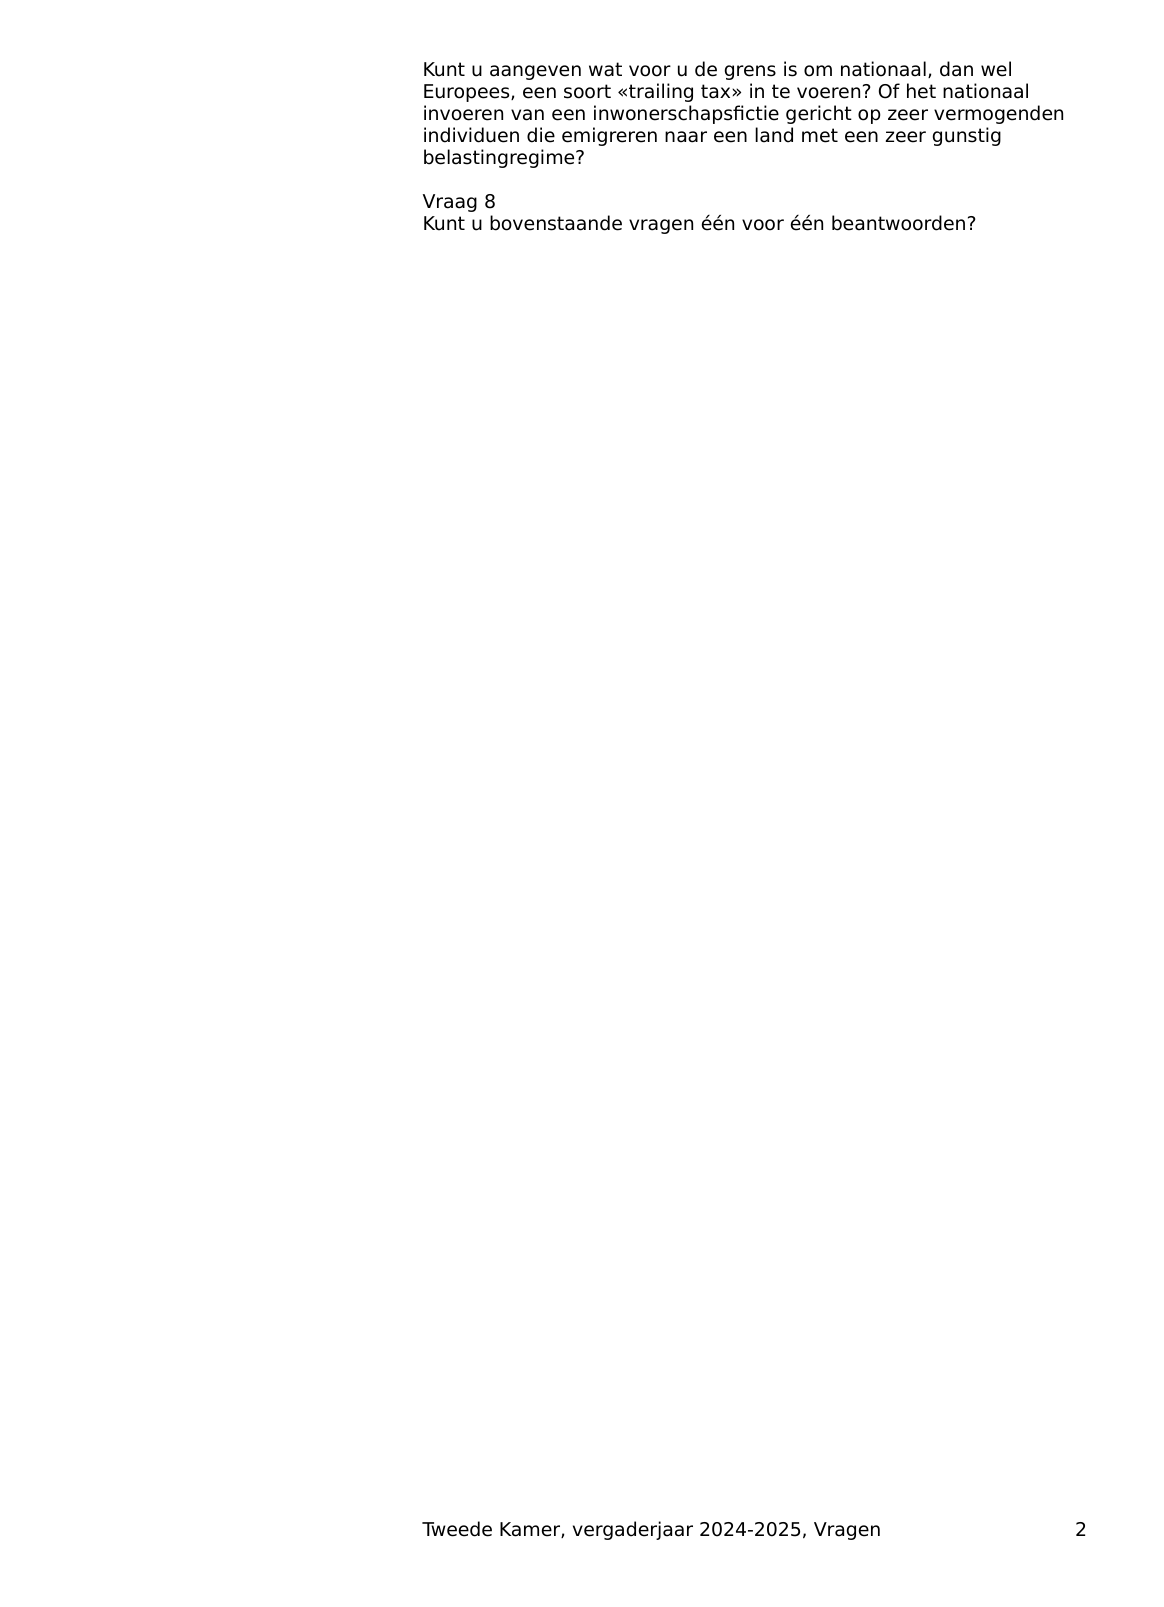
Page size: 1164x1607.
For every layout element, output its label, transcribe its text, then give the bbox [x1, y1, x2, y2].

text Kunt u bovenstaande vragen één voor één beantwoorden? [422, 213, 1087, 235]
text Vraag 8 [422, 191, 1087, 213]
text Kunt u aangeven wat voor u de grens is om nationaal, dan wel Europees, een soort «trailing tax» in te voeren? Of het nationaal invoeren van een inwonerschapsfictie gericht op zeer vermogenden individuen die emigreren naar een land met een zeer gunstig belastingregime? [422, 59, 1087, 169]
